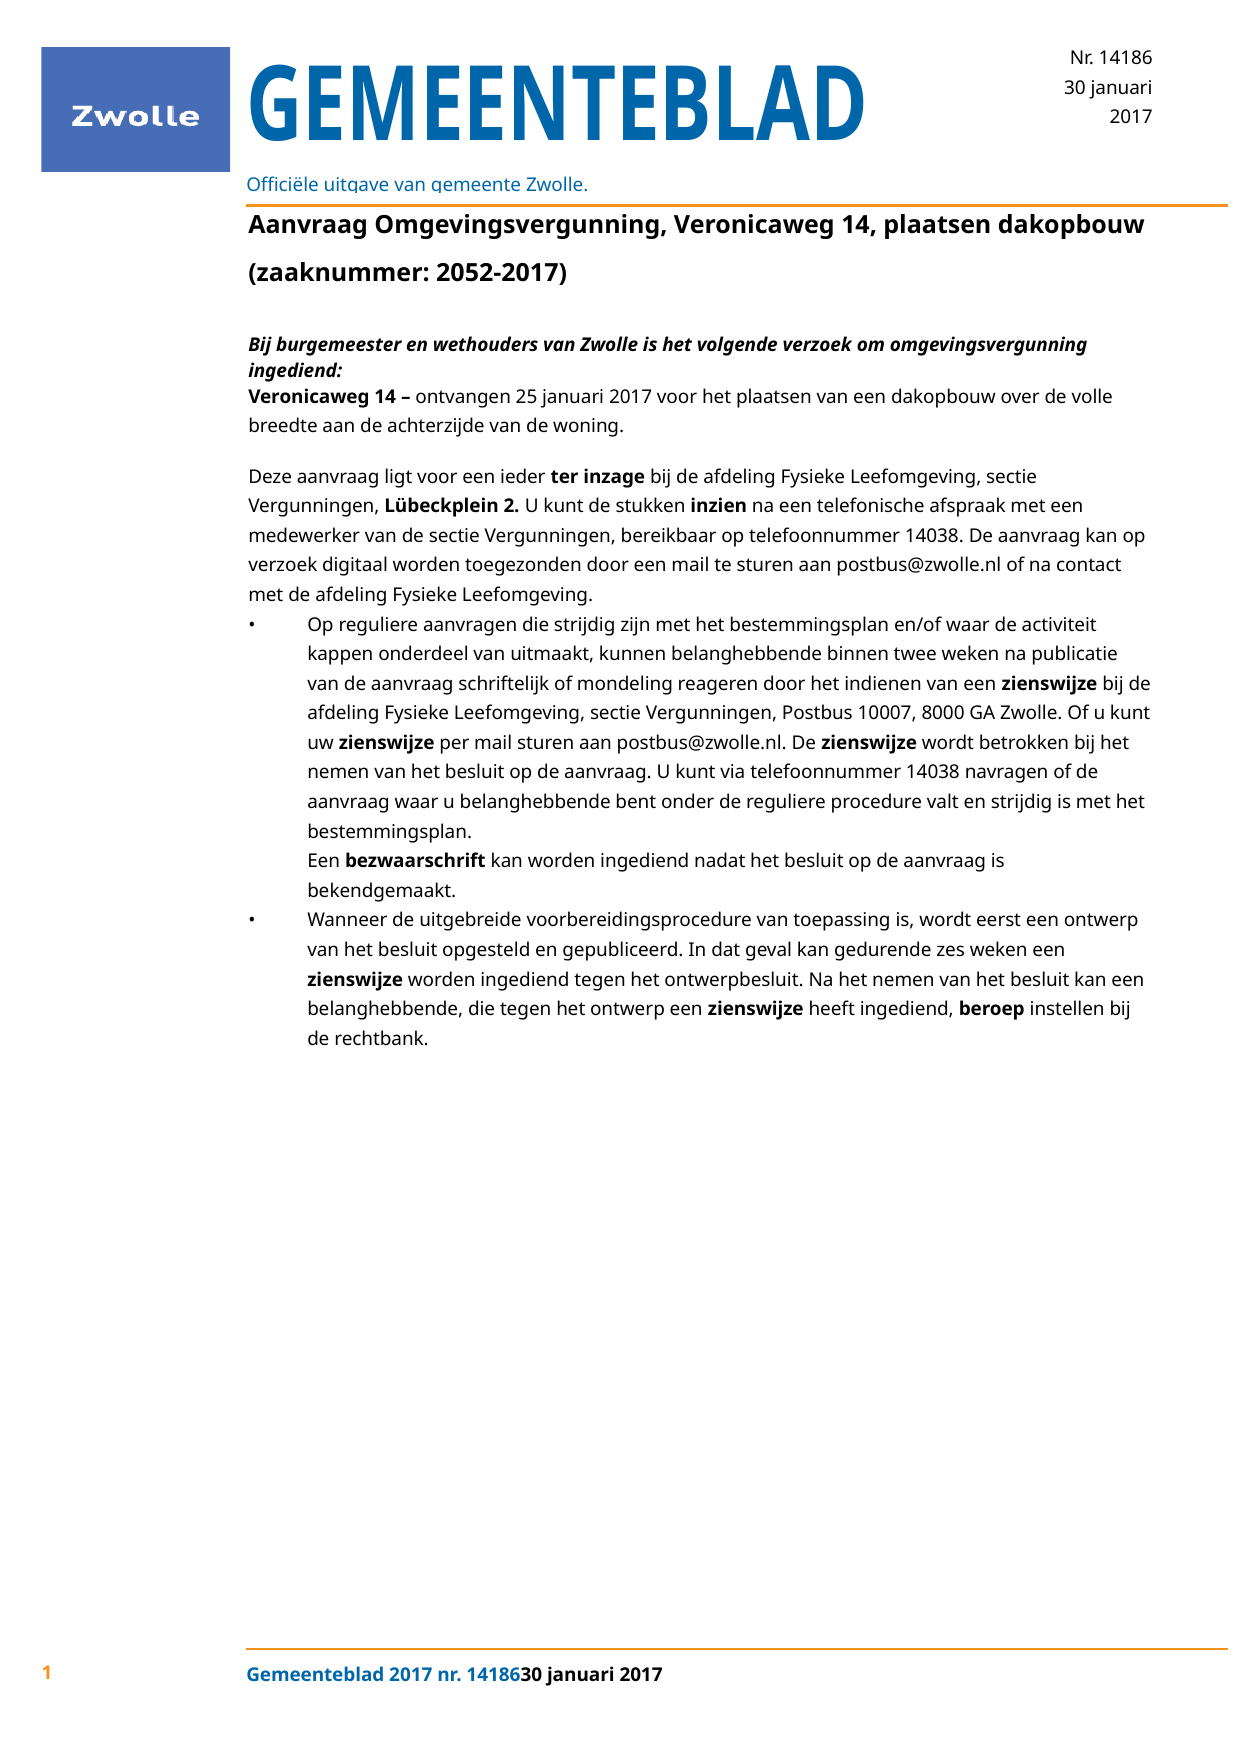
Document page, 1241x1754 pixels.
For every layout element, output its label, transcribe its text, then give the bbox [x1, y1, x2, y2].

list Een bezwaarschrift kan worden ingediend nadat het besluit op de aanvraag is bekendgemaakt. [248, 847, 1152, 903]
text Bij burgemeester en wethouders van Zwolle is het volgende verzoek om omgevingsvergunning ingediend: [248, 331, 1152, 383]
text Veronicaweg 14 – ontvangen 25 januari 2017 voor het plaatsen van een dakopbouw over de volle breedte aan de achterzijde van de woning. [248, 383, 1152, 438]
list Op reguliere aanvragen die strijdig zijn met het bestemmingsplan en/of waar de activiteit kappen onderdeel van uitmaakt, kunnen belanghebbende binnen twee weken na publicatie van de aanvraag schriftelijk of mondeling reageren door het indienen van een zienswijze bij de afdeling Fysieke Leefomgeving, sectie Vergunningen, Postbus 10007, 8000 GA Zwolle. Of u kunt uw zienswijze per mail sturen aan postbus@zwolle.nl. De zienswijze wordt betrokken bij het nemen van het besluit op de aanvraag. U kunt via telefoonnummer 14038 navragen of de aanvraag waar u belanghebbende bent onder de reguliere procedure valt en strijdig is met het bestemmingsplan. [248, 611, 1152, 844]
list Wanneer de uitgebreide voorbereidingsprocedure van toepassing is, wordt eerst een ontwerp van het besluit opgesteld en gepubliceerd. In dat geval kan gedurende zes weken een zienswijze worden ingediend tegen het ontwerpbesluit. Na het nemen van het besluit kan een belanghebbende, die tegen het ontwerp een zienswijze heeft ingediend, beroep instellen bij de rechtbank. [248, 907, 1152, 1051]
picture [41, 47, 231, 172]
text Aanvraag Omgevingsvergunning, Veronicaweg 14, plaatsen dakopbouw (zaaknummer: 2052-2017) [248, 207, 1152, 288]
text Deze aanvraag ligt voor een ieder ter inzage bij de afdeling Fysieke Leefomgeving, sectie Vergunningen, Lübeckplein 2. U kunt de stukken inzien na een telefonische afspraak met een medewerker van de sectie Vergunningen, bereikbaar op telefoonnummer 14038. De aanvraag kan op verzoek digitaal worden toegezonden door een mail te sturen aan postbus@zwolle.nl of na contact met de afdeling Fysieke Leefomgeving. [248, 463, 1152, 607]
